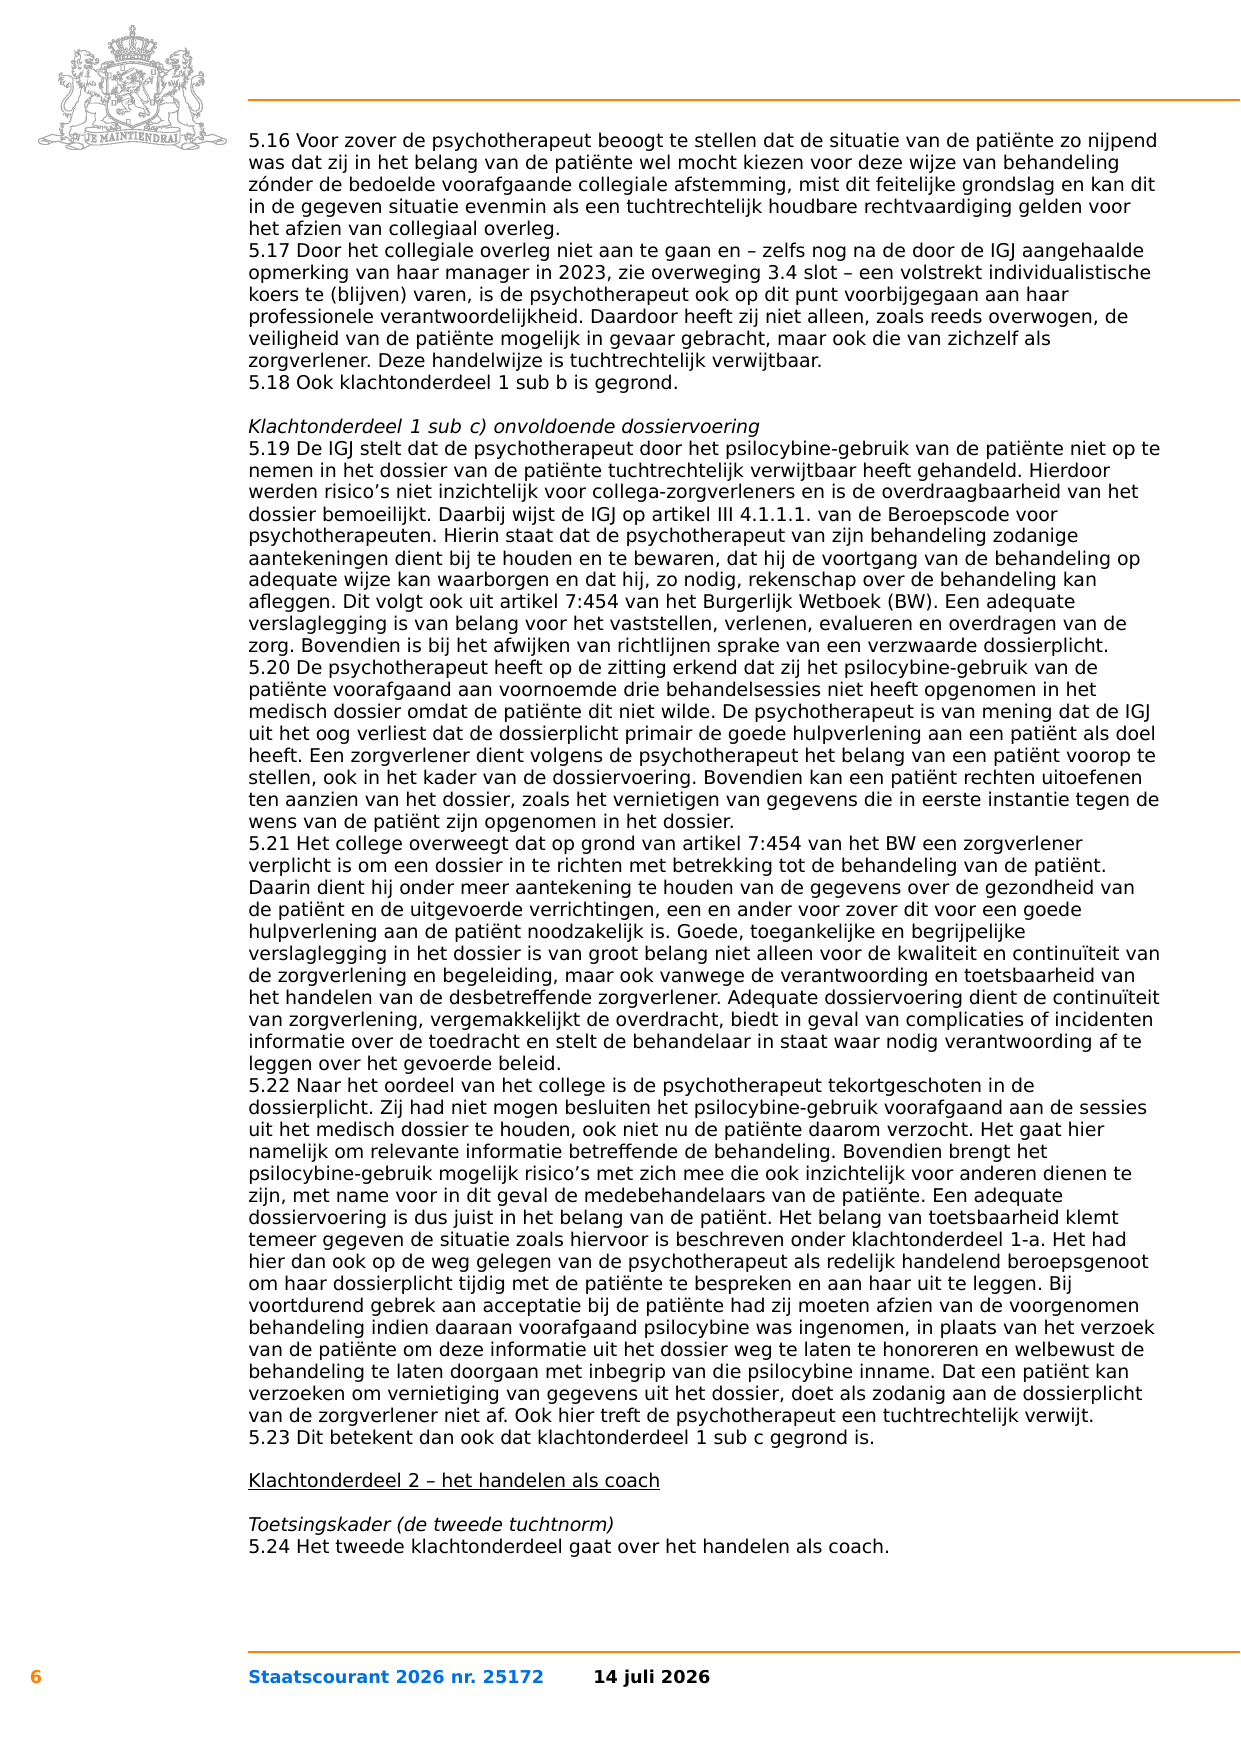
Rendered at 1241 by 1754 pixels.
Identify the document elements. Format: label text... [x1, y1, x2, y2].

text 5.24 Het tweede klachtonderdeel gaat over het handelen als coach. [248, 1536, 1163, 1558]
text 5.22 Naar het oordeel van het college is de psychotherapeut tekortgeschoten in de dossierplicht. Zij had niet mogen besluiten het psilocybine-gebruik voorafgaand aan de sessies uit het medisch dossier te houden, ook niet nu de patiënte daarom verzocht. Het gaat hier namelijk om relevante informatie betreffende de behandeling. Bovendien brengt het psilocybine-gebruik mogelijk risico’s met zich mee die ook inzichtelijk voor anderen dienen te zijn, met name voor in dit geval de medebehandelaars van de patiënte. Een adequate dossiervoering is dus juist in het belang van de patiënt. Het belang van toetsbaarheid klemt temeer gegeven de situatie zoals hiervoor is beschreven onder klachtonderdeel 1-a. Het had hier dan ook op de weg gelegen van de psychotherapeut als redelijk handelend beroepsgenoot om haar dossierplicht tijdig met de patiënte te bespreken en aan haar uit te leggen. Bij voortdurend gebrek aan acceptatie bij de patiënte had zij moeten afzien van de voorgenomen behandeling indien daaraan voorafgaand psilocybine was ingenomen, in plaats van het verzoek van de patiënte om deze informatie uit het dossier weg te laten te honoreren en welbewust de behandeling te laten doorgaan met inbegrip van die psilocybine inname. Dat een patiënt kan verzoeken om vernietiging van gegevens uit het dossier, doet als zodanig aan de dossierplicht van de zorgverlener niet af. Ook hier treft de psychotherapeut een tuchtrechtelijk verwijt. [248, 1075, 1163, 1427]
subtitle Toetsingskader (de tweede tuchtnorm) [248, 1514, 1163, 1536]
subtitle Klachtonderdeel 1 sub c) onvoldoende dossiervoering [248, 416, 1163, 437]
subtitle Klachtonderdeel 2 – het handelen als coach [248, 1470, 1163, 1492]
text 5.18 Ook klachtonderdeel 1 sub b is gegrond. [248, 372, 1163, 394]
text 5.17 Door het collegiale overleg niet aan te gaan en – zelfs nog na de door de IGJ aangehaalde opmerking van haar manager in 2023, zie overweging 3.4 slot – een volstrekt individualistische koers te (blijven) varen, is de psychotherapeut ook op dit punt voorbijgegaan aan haar professionele verantwoordelijkheid. Daardoor heeft zij niet alleen, zoals reeds overwogen, de veiligheid van de patiënte mogelijk in gevaar gebracht, maar ook die van zichzelf als zorgverlener. Deze handelwijze is tuchtrechtelijk verwijtbaar. [248, 240, 1163, 372]
picture [38, 25, 227, 150]
text 5.20 De psychotherapeut heeft op de zitting erkend dat zij het psilocybine-gebruik van de patiënte voorafgaand aan voornoemde drie behandelsessies niet heeft opgenomen in het medisch dossier omdat de patiënte dit niet wilde. De psychotherapeut is van mening dat de IGJ uit het oog verliest dat de dossierplicht primair de goede hulpverlening aan een patiënt als doel heeft. Een zorgverlener dient volgens de psychotherapeut het belang van een patiënt voorop te stellen, ook in het kader van de dossiervoering. Bovendien kan een patiënt rechten uitoefenen ten aanzien van het dossier, zoals het vernietigen van gegevens die in eerste instantie tegen de wens van de patiënt zijn opgenomen in het dossier. [248, 657, 1163, 833]
text 5.23 Dit betekent dan ook dat klachtonderdeel 1 sub c gegrond is. [248, 1427, 1163, 1448]
text 5.21 Het college overweegt dat op grond van artikel 7:454 van het BW een zorgverlener verplicht is om een dossier in te richten met betrekking tot de behandeling van de patiënt. Daarin dient hij onder meer aantekening te houden van de gegevens over de gezondheid van de patiënt en de uitgevoerde verrichtingen, een en ander voor zover dit voor een goede hulpverlening aan de patiënt noodzakelijk is. Goede, toegankelijke en begrijpelijke verslaglegging in het dossier is van groot belang niet alleen voor de kwaliteit en continuïteit van de zorgverlening en begeleiding, maar ook vanwege de verantwoording en toetsbaarheid van het handelen van de desbetreffende zorgverlener. Adequate dossiervoering dient de continuïteit van zorgverlening, vergemakkelijkt de overdracht, biedt in geval van complicaties of incidenten informatie over de toedracht en stelt de behandelaar in staat waar nodig verantwoording af te leggen over het gevoerde beleid. [248, 833, 1163, 1075]
text 5.19 De IGJ stelt dat de psychotherapeut door het psilocybine-gebruik van de patiënte niet op te nemen in het dossier van de patiënte tuchtrechtelijk verwijtbaar heeft gehandeld. Hierdoor werden risico’s niet inzichtelijk voor collega-zorgverleners en is de overdraagbaarheid van het dossier bemoeilijkt. Daarbij wijst de IGJ op artikel III 4.1.1.1. van de Beroepscode voor psychotherapeuten. Hierin staat dat de psychotherapeut van zijn behandeling zodanige aantekeningen dient bij te houden en te bewaren, dat hij de voortgang van de behandeling op adequate wijze kan waarborgen en dat hij, zo nodig, rekenschap over de behandeling kan afleggen. Dit volgt ook uit artikel 7:454 van het Burgerlijk Wetboek (BW). Een adequate verslaglegging is van belang voor het vaststellen, verlenen, evalueren en overdragen van de zorg. Bovendien is bij het afwijken van richtlijnen sprake van een verzwaarde dossierplicht. [248, 437, 1163, 657]
text 5.16 Voor zover de psychotherapeut beoogt te stellen dat de situatie van de patiënte zo nijpend was dat zij in het belang van de patiënte wel mocht kiezen voor deze wijze van behandeling zónder de bedoelde voorafgaande collegiale afstemming, mist dit feitelijke grondslag en kan dit in de gegeven situatie evenmin als een tuchtrechtelijk houdbare rechtvaardiging gelden voor het afzien van collegiaal overleg. [248, 130, 1163, 240]
